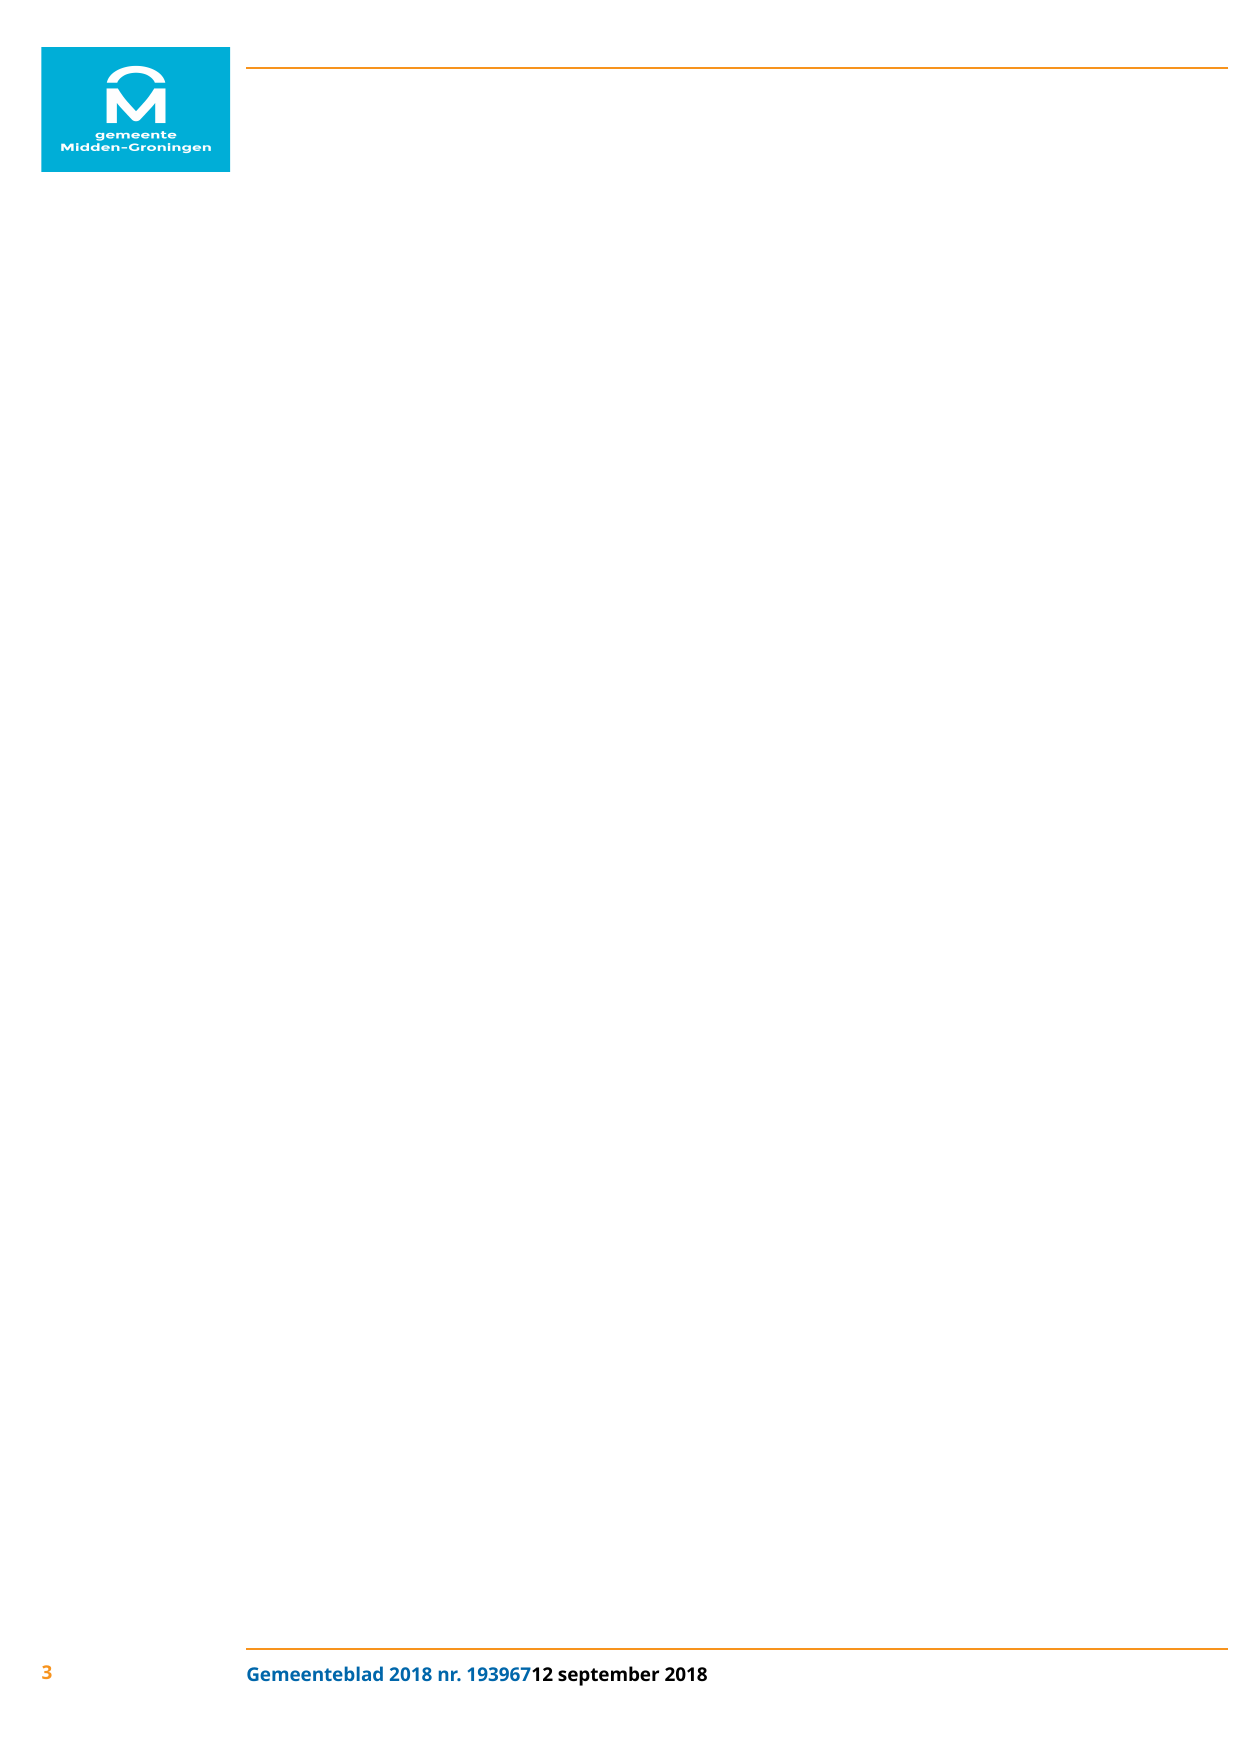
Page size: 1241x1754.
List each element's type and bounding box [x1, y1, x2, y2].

picture [107, 89, 165, 122]
picture [184, 146, 190, 153]
picture [108, 66, 164, 82]
